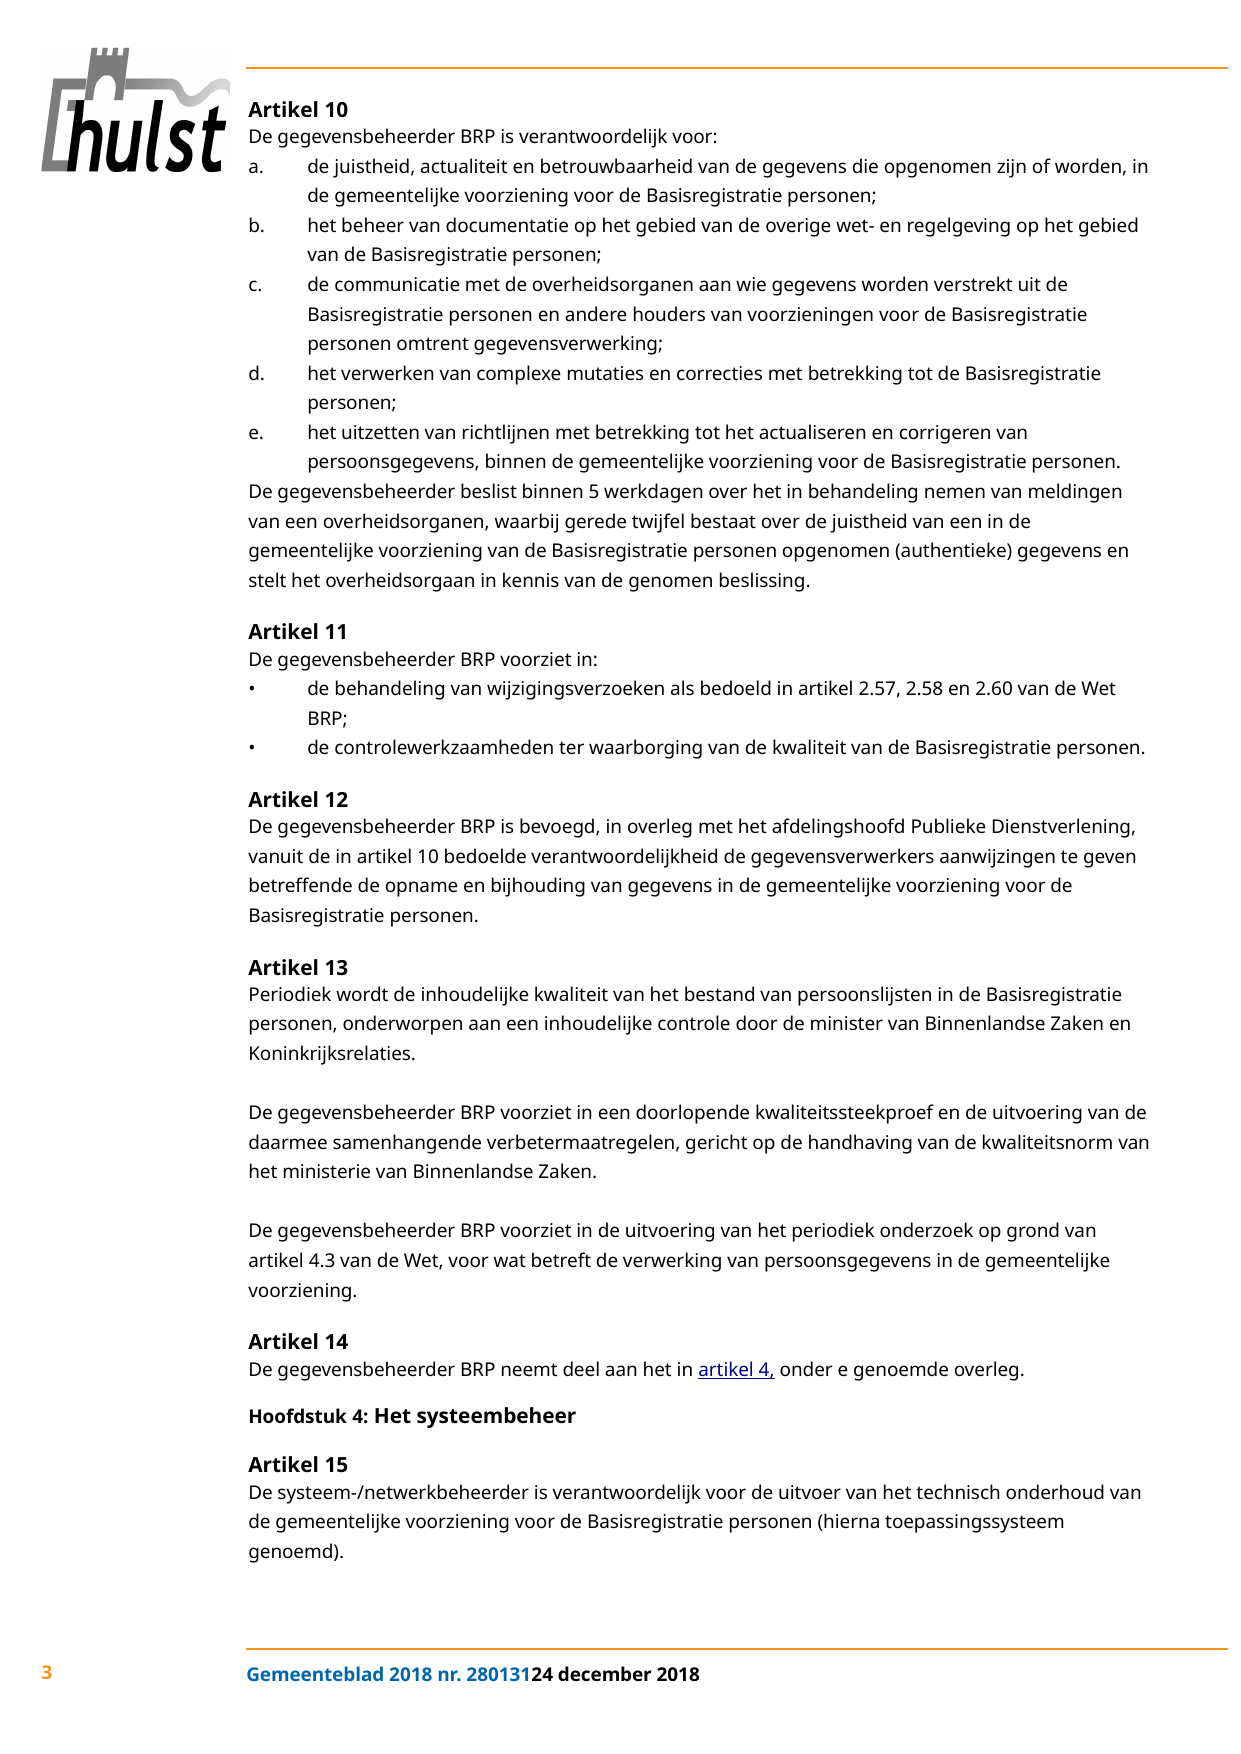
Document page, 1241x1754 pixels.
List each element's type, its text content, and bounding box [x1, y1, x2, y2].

picture [41, 47, 231, 172]
text Artikel 12 [248, 785, 1152, 813]
list de behandeling van wijzigingsverzoeken als bedoeld in artikel 2.57, 2.58 en 2.60 van de Wet BRP; [248, 675, 1152, 731]
text De gegevensbeheerder BRP voorziet in de uitvoering van het periodiek onderzoek op grond van artikel 4.3 van de Wet, voor wat betreft de verwerking van persoonsgegevens in de gemeentelijke voorziening. [248, 1218, 1152, 1303]
list het beheer van documentatie op het gebied van de overige wet- en regelgeving op het gebied van de Basisregistratie personen; [248, 212, 1152, 267]
text Artikel 11 [248, 617, 1152, 646]
text De gegevensbeheerder BRP neemt deel aan het in artikel 4, onder e genoemde overleg. [248, 1356, 1152, 1381]
text Artikel 10 [248, 95, 1152, 123]
text Artikel 13 [248, 953, 1152, 981]
list de juistheid, actualiteit en betrouwbaarheid van de gegevens die opgenomen zijn of worden, in de gemeentelijke voorziening voor de Basisregistratie personen; [248, 153, 1152, 208]
text De gegevensbeheerder BRP voorziet in: [248, 646, 1152, 672]
text De gegevensbeheerder BRP is verantwoordelijk voor: [248, 123, 1152, 149]
text De gegevensbeheerder BRP is bevoegd, in overleg met het afdelingshoofd Publieke Dienstverlening, vanuit de in artikel 10 bedoelde verantwoordelijkheid de gegevensverwerkers aanwijzingen te geven betreffende de opname en bijhouding van gegevens in de gemeentelijke voorziening voor de Basisregistratie personen. [248, 813, 1152, 928]
text Artikel 14 [248, 1327, 1152, 1356]
list het verwerken van complexe mutaties en correcties met betrekking tot de Basisregistratie personen; [248, 360, 1152, 415]
text De gegevensbeheerder beslist binnen 5 werkdagen over het in behandeling nemen van meldingen van een overheidsorganen, waarbij gerede twijfel bestaat over de juistheid van een in de gemeentelijke voorziening van de Basisregistratie personen opgenomen (authentieke) gegevens en stelt het overheidsorgaan in kennis van de genomen beslissing. [248, 478, 1152, 593]
text Hoofdstuk 4: Het systeembeheer [248, 1401, 1152, 1430]
list de communicatie met de overheidsorganen aan wie gegevens worden verstrekt uit de Basisregistratie personen en andere houders van voorzieningen voor de Basisregistratie personen omtrent gegevensverwerking; [248, 271, 1152, 356]
text Periodiek wordt de inhoudelijke kwaliteit van het bestand van persoonslijsten in de Basisregistratie personen, onderworpen aan een inhoudelijke controle door de minister van Binnenlandse Zaken en Koninkrijksrelaties. [248, 981, 1152, 1066]
text Artikel 15 [248, 1451, 1152, 1479]
list de controlewerkzaamheden ter waarborging van de kwaliteit van de Basisregistratie personen. [248, 734, 1152, 760]
text De systeem-/netwerkbeheerder is verantwoordelijk voor de uitvoer van het technisch onderhoud van de gemeentelijke voorziening voor de Basisregistratie personen (hierna toepassingssysteem genoemd). [248, 1479, 1152, 1564]
text De gegevensbeheerder BRP voorziet in een doorlopende kwaliteitssteekproef en de uitvoering van de daarmee samenhangende verbetermaatregelen, gericht op de handhaving van de kwaliteitsnorm van het ministerie van Binnenlandse Zaken. [248, 1099, 1152, 1184]
list het uitzetten van richtlijnen met betrekking tot het actualiseren en corrigeren van persoonsgegevens, binnen de gemeentelijke voorziening voor de Basisregistratie personen. [248, 419, 1152, 474]
